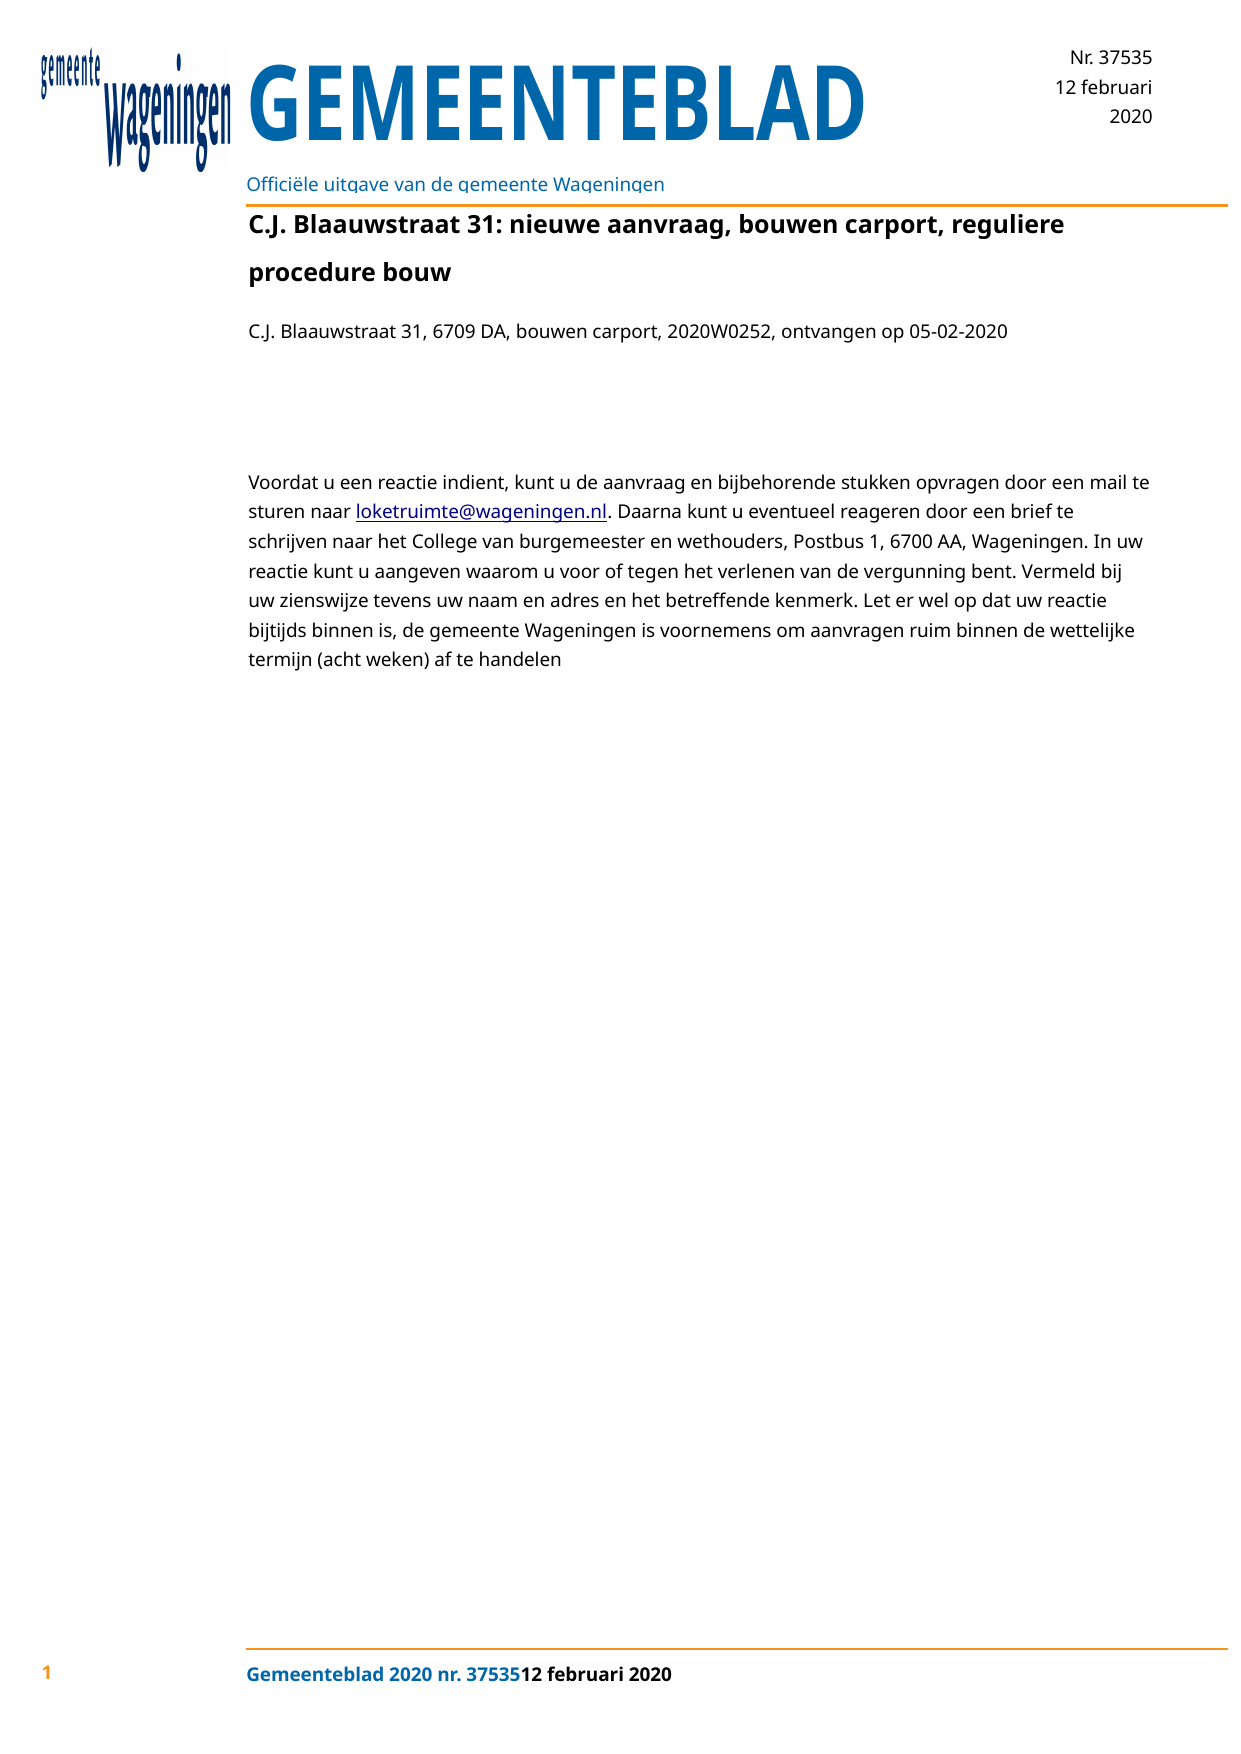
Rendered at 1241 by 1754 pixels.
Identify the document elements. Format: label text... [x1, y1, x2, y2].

text C.J. Blaauwstraat 31, 6709 DA, bouwen carport, 2020W0252, ontvangen op 05-02-2020 [248, 318, 1152, 344]
picture [41, 47, 231, 172]
text Voordat u een reactie indient, kunt u de aanvraag en bijbehorende stukken opvragen door een mail te sturen naar loketruimte@wageningen.nl. Daarna kunt u eventueel reageren door een brief te schrijven naar het College van burgemeester en wethouders, Postbus 1, 6700 AA, Wageningen. In uw reactie kunt u aangeven waarom u voor of tegen het verlenen van de vergunning bent. Vermeld bij uw zienswijze tevens uw naam en adres en het betreffende kenmerk. Let er wel op dat uw reactie bijtijds binnen is, de gemeente Wageningen is voornemens om aanvragen ruim binnen de wettelijke termijn (acht weken) af te handelen [248, 469, 1152, 672]
text C.J. Blaauwstraat 31: nieuwe aanvraag, bouwen carport, reguliere procedure bouw [248, 207, 1152, 288]
